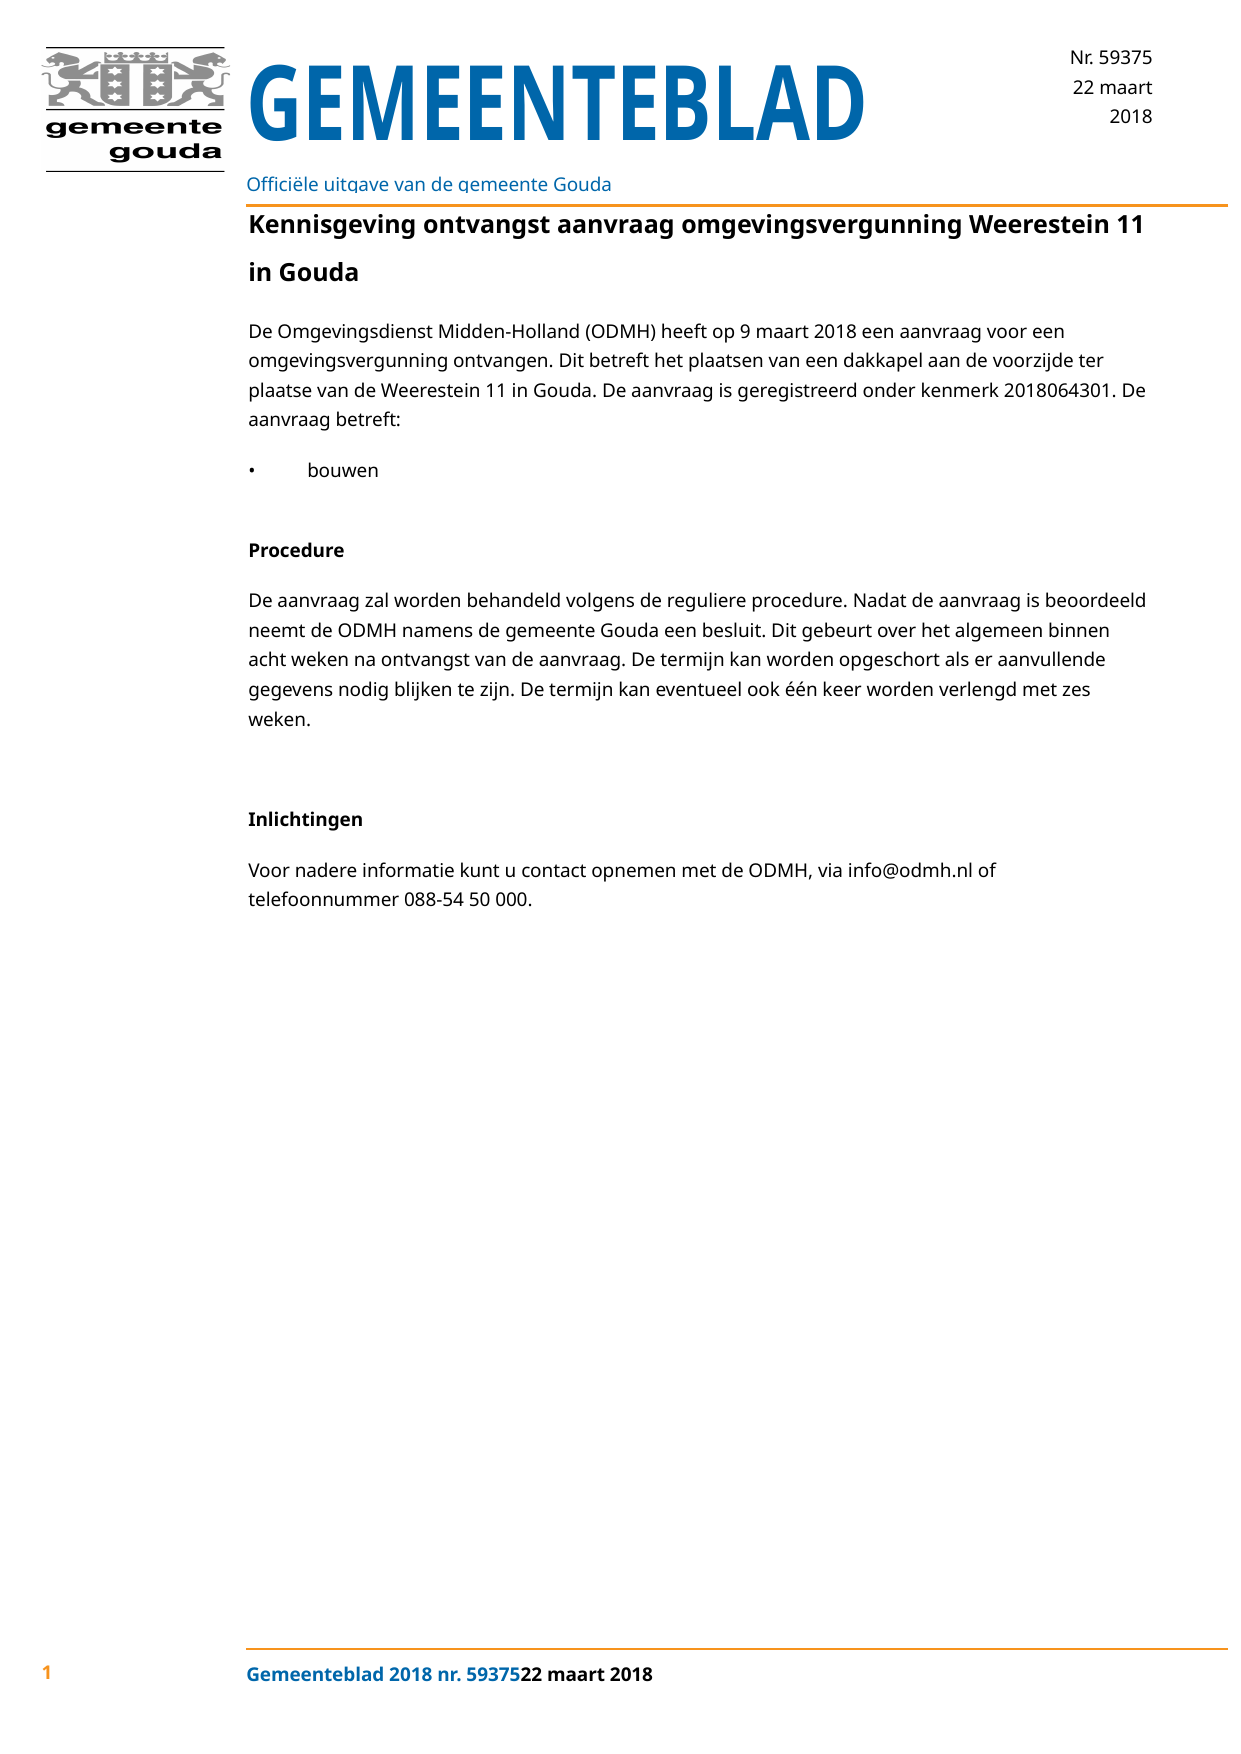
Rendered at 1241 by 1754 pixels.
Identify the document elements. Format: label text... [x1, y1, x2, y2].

text Kennisgeving ontvangst aanvraag omgevingsvergunning Weerestein 11 in Gouda [248, 207, 1152, 288]
text Inlichtingen [248, 807, 1152, 832]
picture [41, 47, 231, 172]
text De aanvraag zal worden behandeld volgens de reguliere procedure. Nadat de aanvraag is beoordeeld neemt de ODMH namens de gemeente Gouda een besluit. Dit gebeurt over het algemeen binnen acht weken na ontvangst van de aanvraag. De termijn kan worden opgeschort als er aanvullende gegevens nodig blijken te zijn. De termijn kan eventueel ook één keer worden verlengd met zes weken. [248, 587, 1152, 732]
text Voor nadere informatie kunt u contact opnemen met de ODMH, via info@odmh.nl of telefoonnummer 088-54 50 000. [248, 857, 1152, 912]
text De Omgevingsdienst Midden-Holland (ODMH) heeft op 9 maart 2018 een aanvraag voor een omgevingsvergunning ontvangen. Dit betreft het plaatsen van een dakkapel aan de voorzijde ter plaatse van de Weerestein 11 in Gouda. De aanvraag is geregistreerd onder kenmerk 2018064301. De aanvraag betreft: [248, 318, 1152, 432]
list bouwen [248, 457, 1152, 483]
text Procedure [248, 537, 1152, 563]
